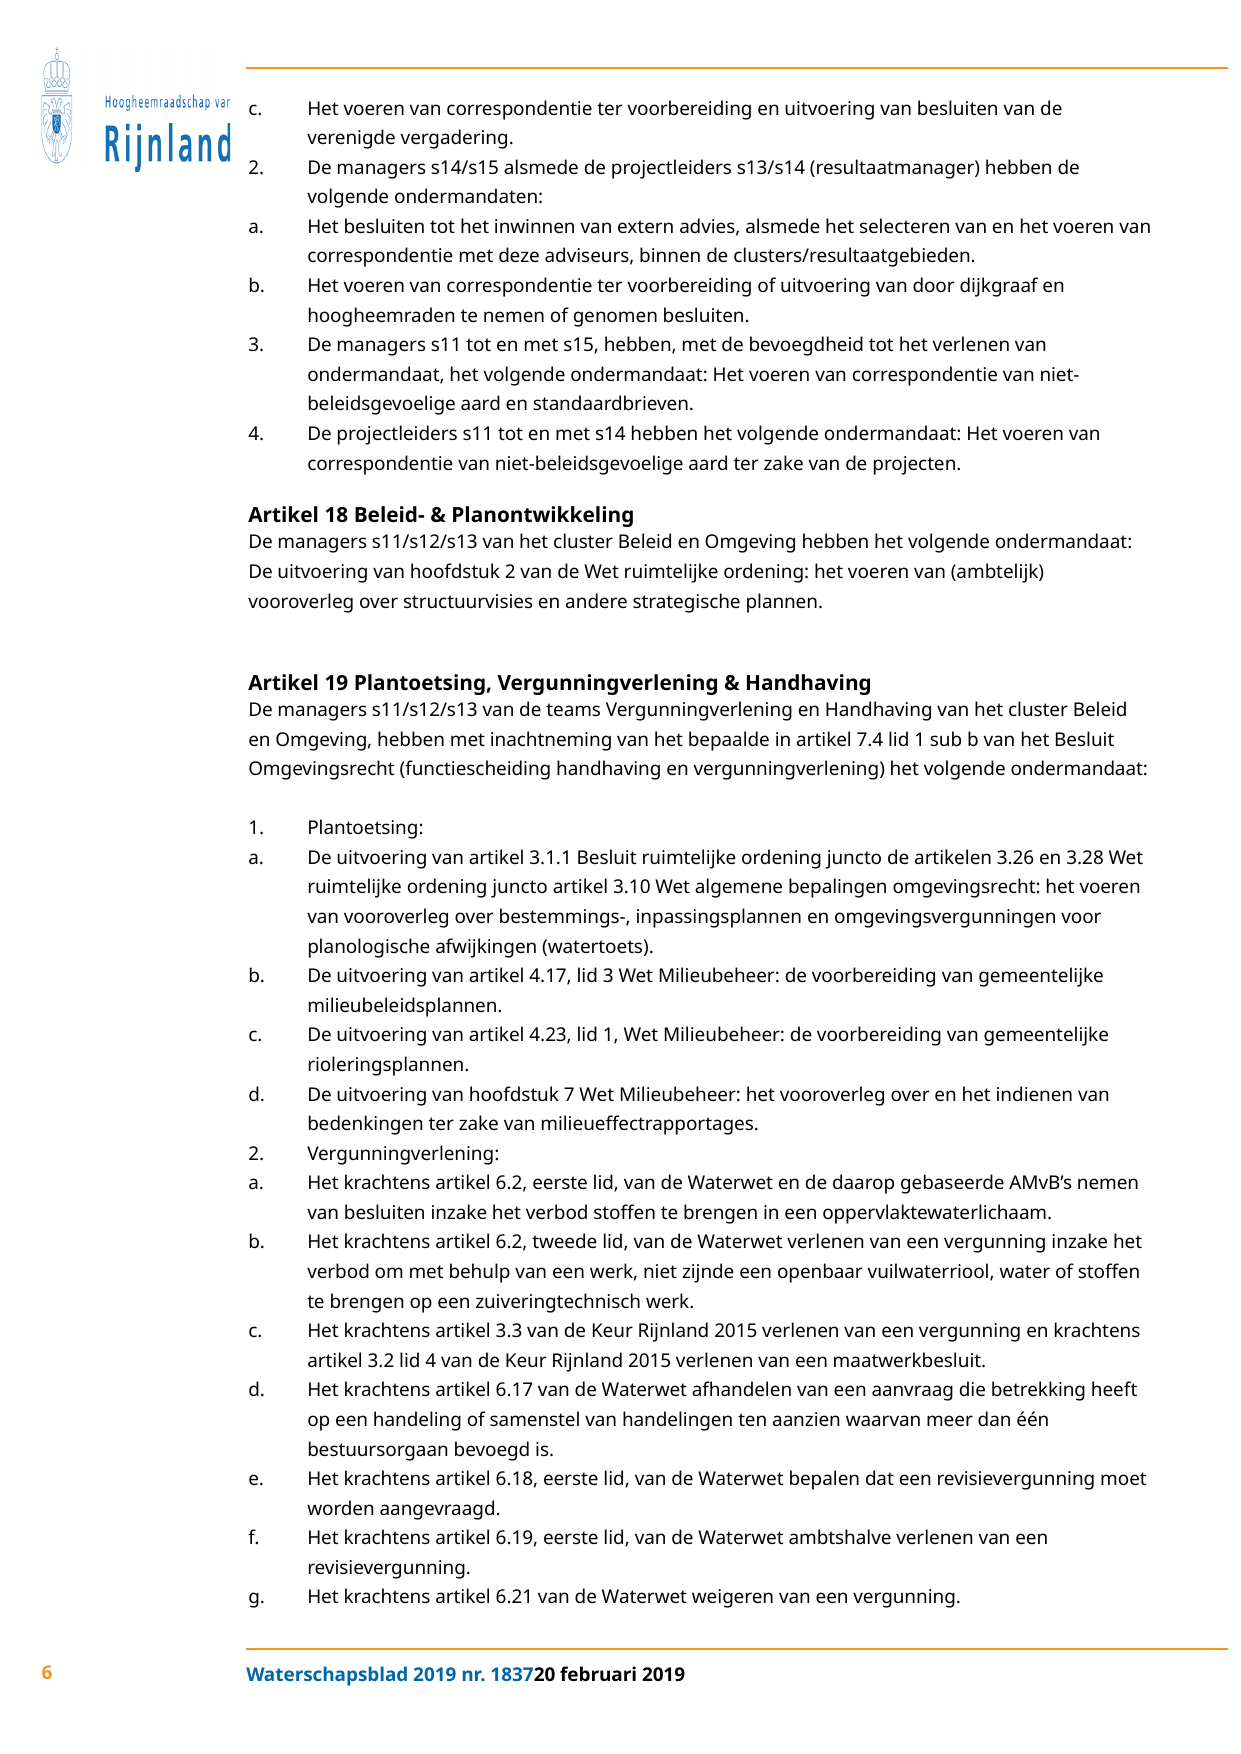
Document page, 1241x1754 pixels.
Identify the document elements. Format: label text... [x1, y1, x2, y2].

text De managers s11/s12/s13 van de teams Vergunningverlening en Handhaving van het cluster Beleid en Omgeving, hebben met inachtneming van het bepaalde in artikel 7.4 lid 1 sub b van het Besluit Omgevingsrecht (functiescheiding handhaving en vergunningverlening) het volgende ondermandaat: [248, 696, 1152, 781]
text Artikel 18 Beleid- & Planontwikkeling [248, 500, 1152, 529]
list De uitvoering van artikel 4.23, lid 1, Wet Milieubeheer: de voorbereiding van gemeentelijke rioleringsplannen. [248, 1022, 1152, 1077]
text De managers s11/s12/s13 van het cluster Beleid en Omgeving hebben het volgende ondermandaat: [248, 529, 1152, 554]
list Het krachtens artikel 6.17 van de Waterwet afhandelen van een aanvraag die betrekking heeft op een handeling of samenstel van handelingen ten aanzien waarvan meer dan één bestuursorgaan bevoegd is. [248, 1377, 1152, 1462]
text De uitvoering van hoofdstuk 2 van de Wet ruimtelijke ordening: het voeren van (ambtelijk) vooroverleg over structuurvisies en andere strategische plannen. [248, 558, 1152, 613]
list Het krachtens artikel 6.2, tweede lid, van de Waterwet verlenen van een vergunning inzake het verbod om met behulp van een werk, niet zijnde een openbaar vuilwaterriool, water of stoffen te brengen op een zuiveringtechnisch werk. [248, 1229, 1152, 1314]
text Artikel 19 Plantoetsing, Vergunningverlening & Handhaving [248, 668, 1152, 696]
picture [41, 47, 231, 172]
list De managers s14/s15 alsmede de projectleiders s13/s14 (resultaatmanager) hebben de volgende ondermandaten: [248, 154, 1152, 209]
list Het besluiten tot het inwinnen van extern advies, alsmede het selecteren van en het voeren van correspondentie met deze adviseurs, binnen de clusters/resultaatgebieden. [248, 213, 1152, 268]
list Vergunningverlening: [248, 1140, 1152, 1166]
list De uitvoering van artikel 3.1.1 Besluit ruimtelijke ordening juncto de artikelen 3.26 en 3.28 Wet ruimtelijke ordening juncto artikel 3.10 Wet algemene bepalingen omgevingsrecht: het voeren van vooroverleg over bestemmings-, inpassingsplannen en omgevingsvergunningen voor planologische afwijkingen (watertoets). [248, 844, 1152, 959]
list Het voeren van correspondentie ter voorbereiding en uitvoering van besluiten van de verenigde vergadering. [248, 95, 1152, 150]
list Het krachtens artikel 6.21 van de Waterwet weigeren van een vergunning. [248, 1584, 1152, 1609]
list De projectleiders s11 tot en met s14 hebben het volgende ondermandaat: Het voeren van correspondentie van niet-beleidsgevoelige aard ter zake van de projecten. [248, 420, 1152, 476]
list Plantoetsing: [248, 814, 1152, 840]
list De managers s11 tot en met s15, hebben, met de bevoegdheid tot het verlenen van ondermandaat, het volgende ondermandaat: Het voeren van correspondentie van niet-beleidsgevoelige aard en standaardbrieven. [248, 331, 1152, 416]
list Het krachtens artikel 3.3 van de Keur Rijnland 2015 verlenen van een vergunning en krachtens artikel 3.2 lid 4 van de Keur Rijnland 2015 verlenen van een maatwerkbesluit. [248, 1317, 1152, 1373]
list Het krachtens artikel 6.19, eerste lid, van de Waterwet ambtshalve verlenen van een revisievergunning. [248, 1524, 1152, 1580]
list Het krachtens artikel 6.2, eerste lid, van de Waterwet en de daarop gebaseerde AMvB’s nemen van besluiten inzake het verbod stoffen te brengen in een oppervlaktewaterlichaam. [248, 1169, 1152, 1225]
list De uitvoering van artikel 4.17, lid 3 Wet Milieubeheer: de voorbereiding van gemeentelijke milieubeleidsplannen. [248, 962, 1152, 1018]
list De uitvoering van hoofdstuk 7 Wet Milieubeheer: het vooroverleg over en het indienen van bedenkingen ter zake van milieueffectrapportages. [248, 1081, 1152, 1136]
list Het krachtens artikel 6.18, eerste lid, van de Waterwet bepalen dat een revisievergunning moet worden aangevraagd. [248, 1465, 1152, 1521]
list Het voeren van correspondentie ter voorbereiding of uitvoering van door dijkgraaf en hoogheemraden te nemen of genomen besluiten. [248, 272, 1152, 328]
